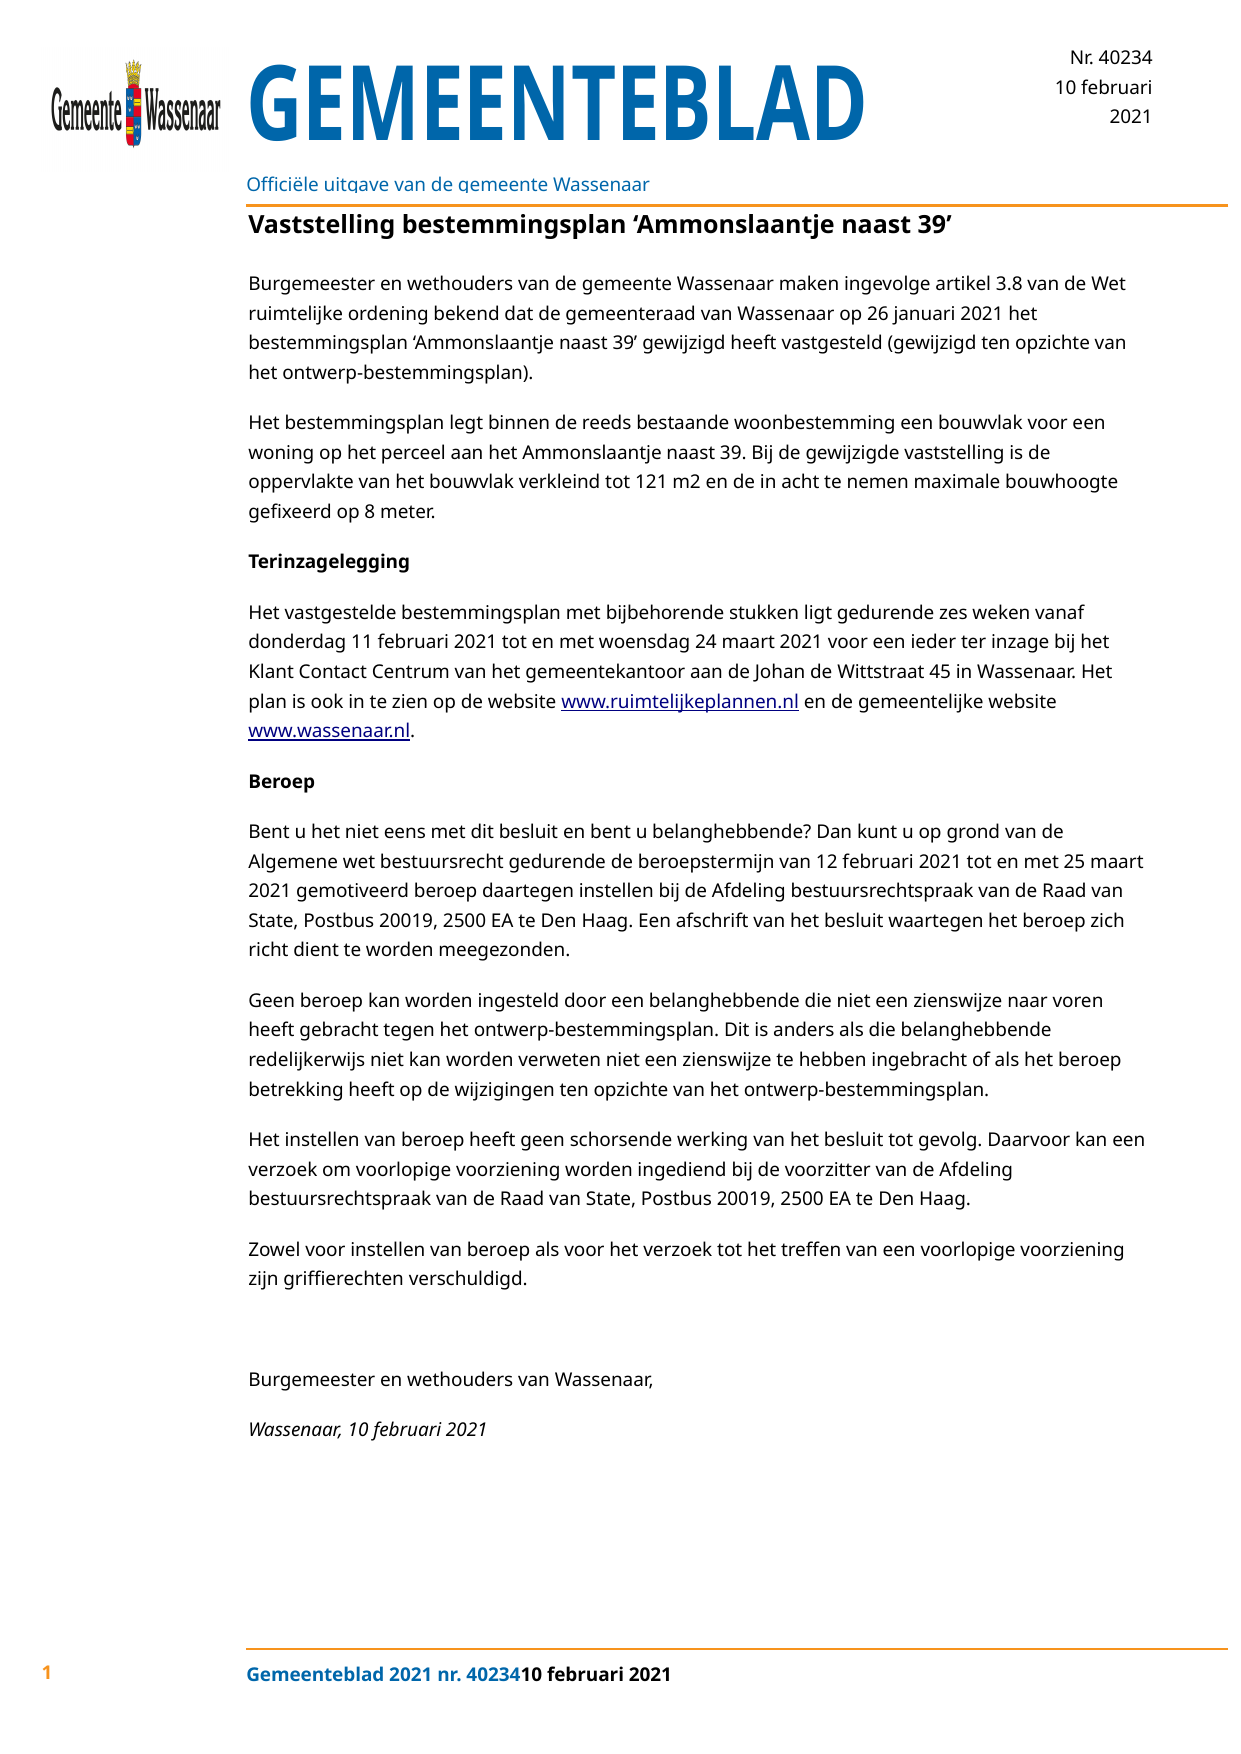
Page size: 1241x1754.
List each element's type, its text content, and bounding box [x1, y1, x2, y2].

text Het bestemmingsplan legt binnen de reeds bestaande woonbestemming een bouwvlak voor een woning op het perceel aan het Ammonslaantje naast 39. Bij de gewijzigde vaststelling is de oppervlakte van het bouwvlak verkleind tot 121 m2 en de in acht te nemen maximale bouwhoogte gefixeerd op 8 meter. [248, 409, 1152, 524]
text Burgemeester en wethouders van Wassenaar, [248, 1366, 1152, 1392]
text Beroep [248, 768, 1152, 793]
text Het vastgestelde bestemmingsplan met bijbehorende stukken ligt gedurende zes weken vanaf donderdag 11 februari 2021 tot en met woensdag 24 maart 2021 voor een ieder ter inzage bij het Klant Contact Centrum van het gemeentekantoor aan de Johan de Wittstraat 45 in Wassenaar. Het plan is ook in te zien op de website www.ruimtelijkeplannen.nl en de gemeentelijke website www.wassenaar.nl. [248, 599, 1152, 743]
text Vaststelling bestemmingsplan ‘Ammonslaantje naast 39’ [248, 207, 1152, 241]
text Wassenaar, 10 februari 2021 [248, 1417, 1152, 1442]
text Terinzagelegging [248, 549, 1152, 574]
text Het instellen van beroep heeft geen schorsende werking van het besluit tot gevolg. Daarvoor kan een verzoek om voorlopige voorziening worden ingediend bij de voorzitter van de Afdeling bestuursrechtspraak van de Raad van State, Postbus 20019, 2500 EA te Den Haag. [248, 1126, 1152, 1211]
picture [41, 47, 231, 172]
text Zowel voor instellen van beroep als voor het verzoek tot het treffen van een voorlopige voorziening zijn griffierechten verschuldigd. [248, 1236, 1152, 1291]
text Burgemeester en wethouders van de gemeente Wassenaar maken ingevolge artikel 3.8 van de Wet ruimtelijke ordening bekend dat de gemeenteraad van Wassenaar op 26 januari 2021 het bestemmingsplan ‘Ammonslaantje naast 39’ gewijzigd heeft vastgesteld (gewijzigd ten opzichte van het ontwerp-bestemmingsplan). [248, 270, 1152, 385]
text Bent u het niet eens met dit besluit en bent u belanghebbende? Dan kunt u op grond van de Algemene wet bestuursrecht gedurende de beroepstermijn van 12 februari 2021 tot en met 25 maart 2021 gemotiveerd beroep daartegen instellen bij de Afdeling bestuursrechtspraak van de Raad van State, Postbus 20019, 2500 EA te Den Haag. Een afschrift van het besluit waartegen het beroep zich richt dient te worden meegezonden. [248, 818, 1152, 962]
text Geen beroep kan worden ingesteld door een belanghebbende die niet een zienswijze naar voren heeft gebracht tegen het ontwerp-bestemmingsplan. Dit is anders als die belanghebbende redelijkerwijs niet kan worden verweten niet een zienswijze te hebben ingebracht of als het beroep betrekking heeft op de wijzigingen ten opzichte van het ontwerp-bestemmingsplan. [248, 987, 1152, 1101]
